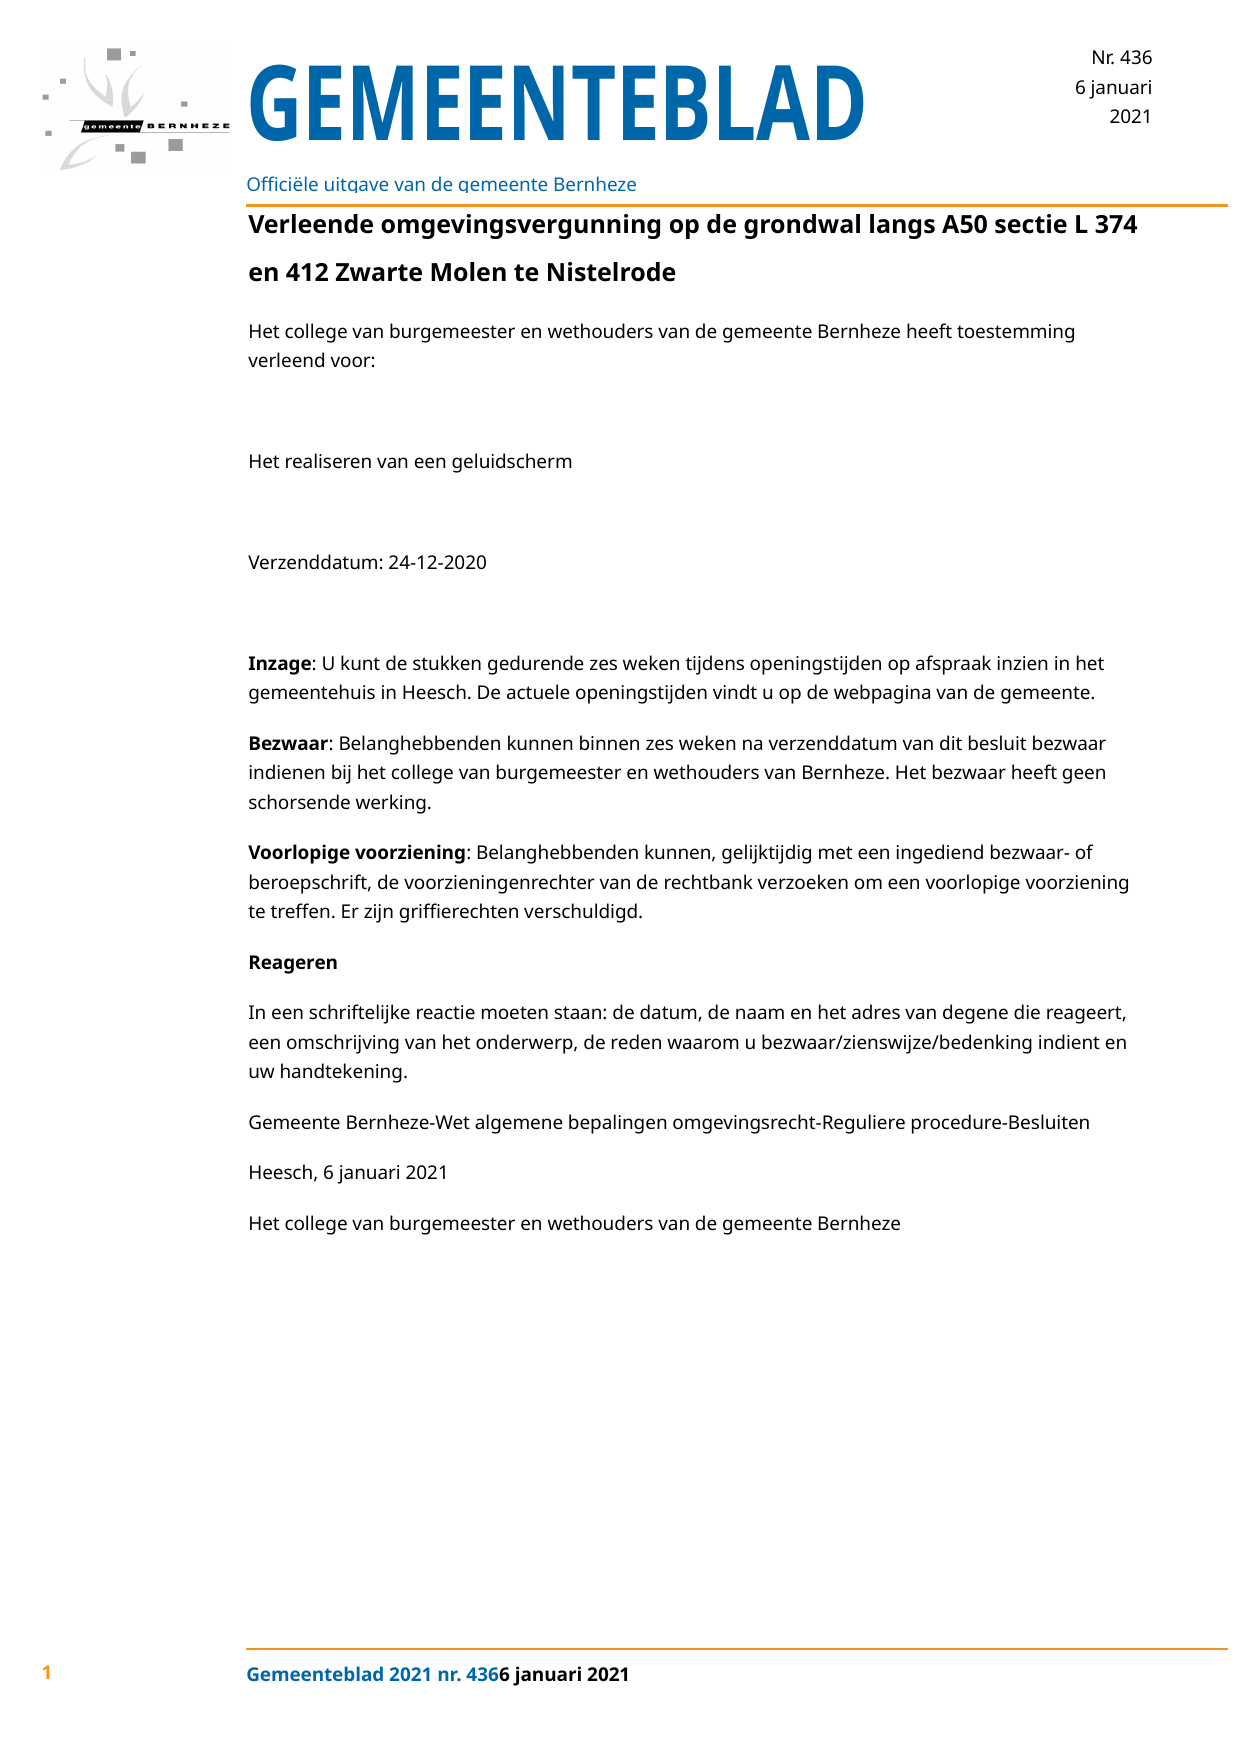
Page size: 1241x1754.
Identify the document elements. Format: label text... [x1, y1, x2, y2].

text Het college van burgemeester en wethouders van de gemeente Bernheze heeft toestemming verleend voor: [248, 318, 1152, 373]
text Het realiseren van een geluidscherm [248, 448, 1152, 474]
text Bezwaar: Belanghebbenden kunnen binnen zes weken na verzenddatum van dit besluit bezwaar indienen bij het college van burgemeester en wethouders van Bernheze. Het bezwaar heeft geen schorsende werking. [248, 730, 1152, 815]
text Verleende omgevingsvergunning op de grondwal langs A50 sectie L 374 en 412 Zwarte Molen te Nistelrode [248, 207, 1152, 288]
text Verzenddatum: 24-12-2020 [248, 549, 1152, 575]
text Gemeente Bernheze-Wet algemene bepalingen omgevingsrecht-Reguliere procedure-Besluiten [248, 1109, 1152, 1135]
picture [41, 47, 231, 172]
text Inzage: U kunt de stukken gedurende zes weken tijdens openingstijden op afspraak inzien in het gemeentehuis in Heesch. De actuele openingstijden vindt u op de webpagina van de gemeente. [248, 650, 1152, 705]
text Heesch, 6 januari 2021 [248, 1159, 1152, 1185]
text Reageren [248, 949, 1152, 975]
text Het college van burgemeester en wethouders van de gemeente Bernheze [248, 1210, 1152, 1236]
text Voorlopige voorziening: Belanghebbenden kunnen, gelijktijdig met een ingediend bezwaar- of beroepschrift, de voorzieningenrechter van de rechtbank verzoeken om een voorlopige voorziening te treffen. Er zijn griffierechten verschuldigd. [248, 839, 1152, 924]
text In een schriftelijke reactie moeten staan: de datum, de naam en het adres van degene die reageert, een omschrijving van het onderwerp, de reden waarom u bezwaar/zienswijze/bedenking indient en uw handtekening. [248, 999, 1152, 1084]
